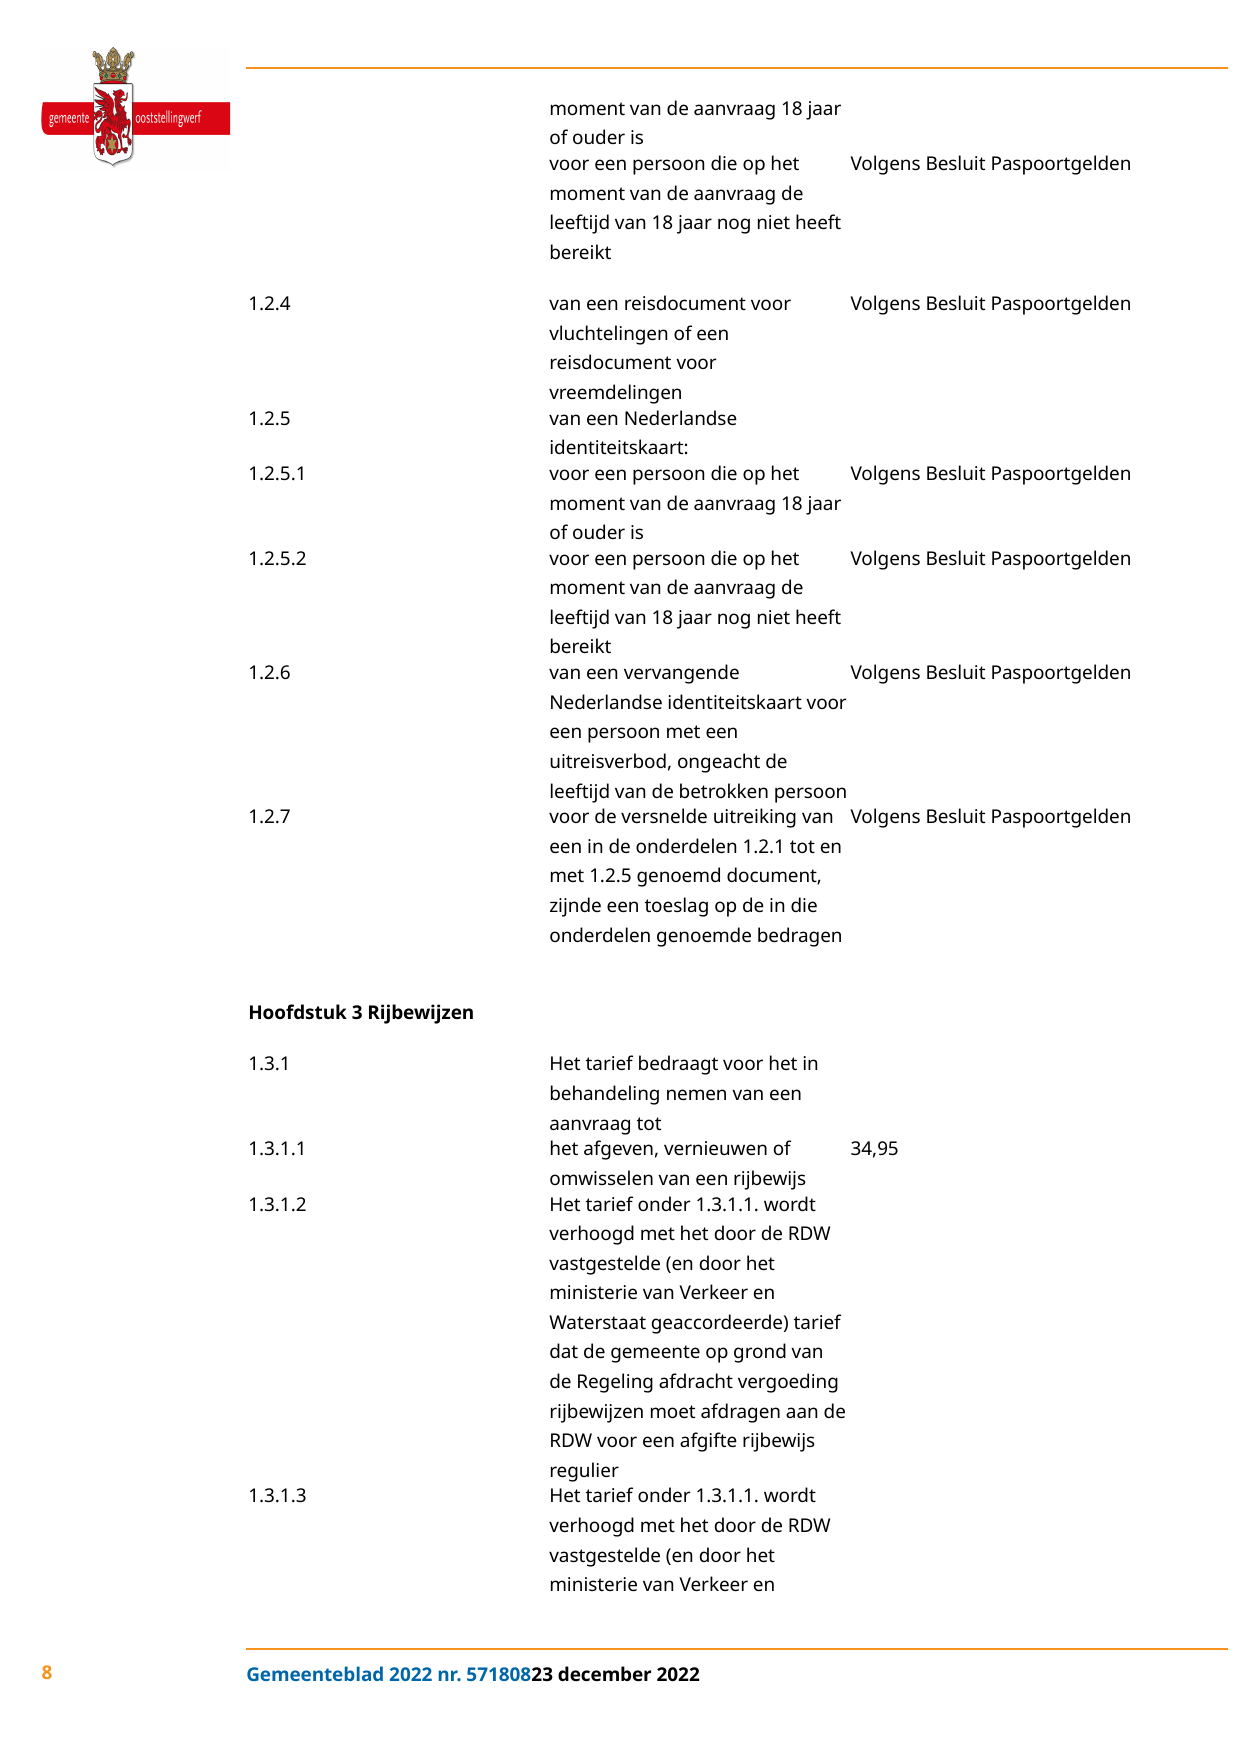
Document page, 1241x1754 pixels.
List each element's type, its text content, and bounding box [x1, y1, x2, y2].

table_cell 1.2.5.1 [248, 460, 549, 545]
table_cell 1.2.5.2 [248, 545, 549, 659]
table_cell Volgens Besluit Paspoortgelden [850, 460, 1152, 545]
table_cell [248, 973, 549, 999]
table_cell 1.2.4 [248, 290, 549, 405]
table_cell [850, 999, 1152, 1025]
table_cell Volgens Besluit Paspoortgelden [850, 660, 1152, 803]
table_cell [248, 948, 549, 973]
table_cell 1.2.6 [248, 660, 549, 803]
table_cell [248, 1025, 549, 1051]
table_cell [850, 1483, 1152, 1597]
table_cell [248, 150, 549, 264]
table_cell [549, 973, 850, 999]
table_cell 1.2.5 [248, 405, 549, 460]
table_cell Het tarief onder 1.3.1.1. wordt verhoogd met het door de RDW vastgestelde (en door het ministerie van Verkeer en Waterstaat geaccordeerde) tarief dat de gemeente op grond van de Regeling afdracht vergoeding rijbewijzen moet afdragen aan de RDW voor een afgifte rijbewijs regulier [549, 1191, 850, 1483]
table_cell [850, 1051, 1152, 1135]
table_cell [850, 1191, 1152, 1483]
table_cell [850, 973, 1152, 999]
table_cell voor een persoon die op het moment van de aanvraag de leeftijd van 18 jaar nog niet heeft bereikt [549, 150, 850, 264]
table_cell Volgens Besluit Paspoortgelden [850, 150, 1152, 264]
table_cell 34,95 [850, 1135, 1152, 1191]
table_cell [850, 1025, 1152, 1051]
table_cell moment van de aanvraag 18 jaar of ouder is [549, 95, 850, 150]
table_cell van een vervangende Nederlandse identiteitskaart voor een persoon met een uitreisverbod, ongeacht de leeftijd van de betrokken persoon [549, 660, 850, 803]
table_cell [549, 948, 850, 973]
table_cell Hoofdstuk 3 Rijbewijzen [248, 999, 850, 1025]
table_cell 1.3.1.1 [248, 1135, 549, 1191]
table_cell [549, 265, 850, 290]
table_cell [248, 265, 549, 290]
picture [41, 47, 231, 172]
table_cell 1.3.1 [248, 1051, 549, 1135]
table_cell voor een persoon die op het moment van de aanvraag de leeftijd van 18 jaar nog niet heeft bereikt [549, 545, 850, 659]
table_cell Volgens Besluit Paspoortgelden [850, 545, 1152, 659]
table_cell voor een persoon die op het moment van de aanvraag 18 jaar of ouder is [549, 460, 850, 545]
table_cell [850, 948, 1152, 973]
table_cell [850, 405, 1152, 460]
table_cell Volgens Besluit Paspoortgelden [850, 290, 1152, 405]
table_cell [248, 95, 549, 150]
table_cell [549, 1025, 850, 1051]
table_cell het afgeven, vernieuwen of omwisselen van een rijbewijs [549, 1135, 850, 1191]
table_cell Volgens Besluit Paspoortgelden [850, 804, 1152, 948]
table_cell Het tarief bedraagt voor het in behandeling nemen van een aanvraag tot [549, 1051, 850, 1135]
table_cell 1.3.1.2 [248, 1191, 549, 1483]
table_cell van een reisdocument voor vluchtelingen of een reisdocument voor vreemdelingen [549, 290, 850, 405]
table_cell 1.2.7 [248, 804, 549, 948]
table_cell [850, 95, 1152, 150]
table_cell 1.3.1.3 [248, 1483, 549, 1597]
table_cell Het tarief onder 1.3.1.1. wordt verhoogd met het door de RDW vastgestelde (en door het ministerie van Verkeer en [549, 1483, 850, 1597]
table_cell voor de versnelde uitreiking van een in de onderdelen 1.2.1 tot en met 1.2.5 genoemd document, zijnde een toeslag op de in die onderdelen genoemde bedragen [549, 804, 850, 948]
table_cell [850, 265, 1152, 290]
table_cell van een Nederlandse identiteitskaart: [549, 405, 850, 460]
